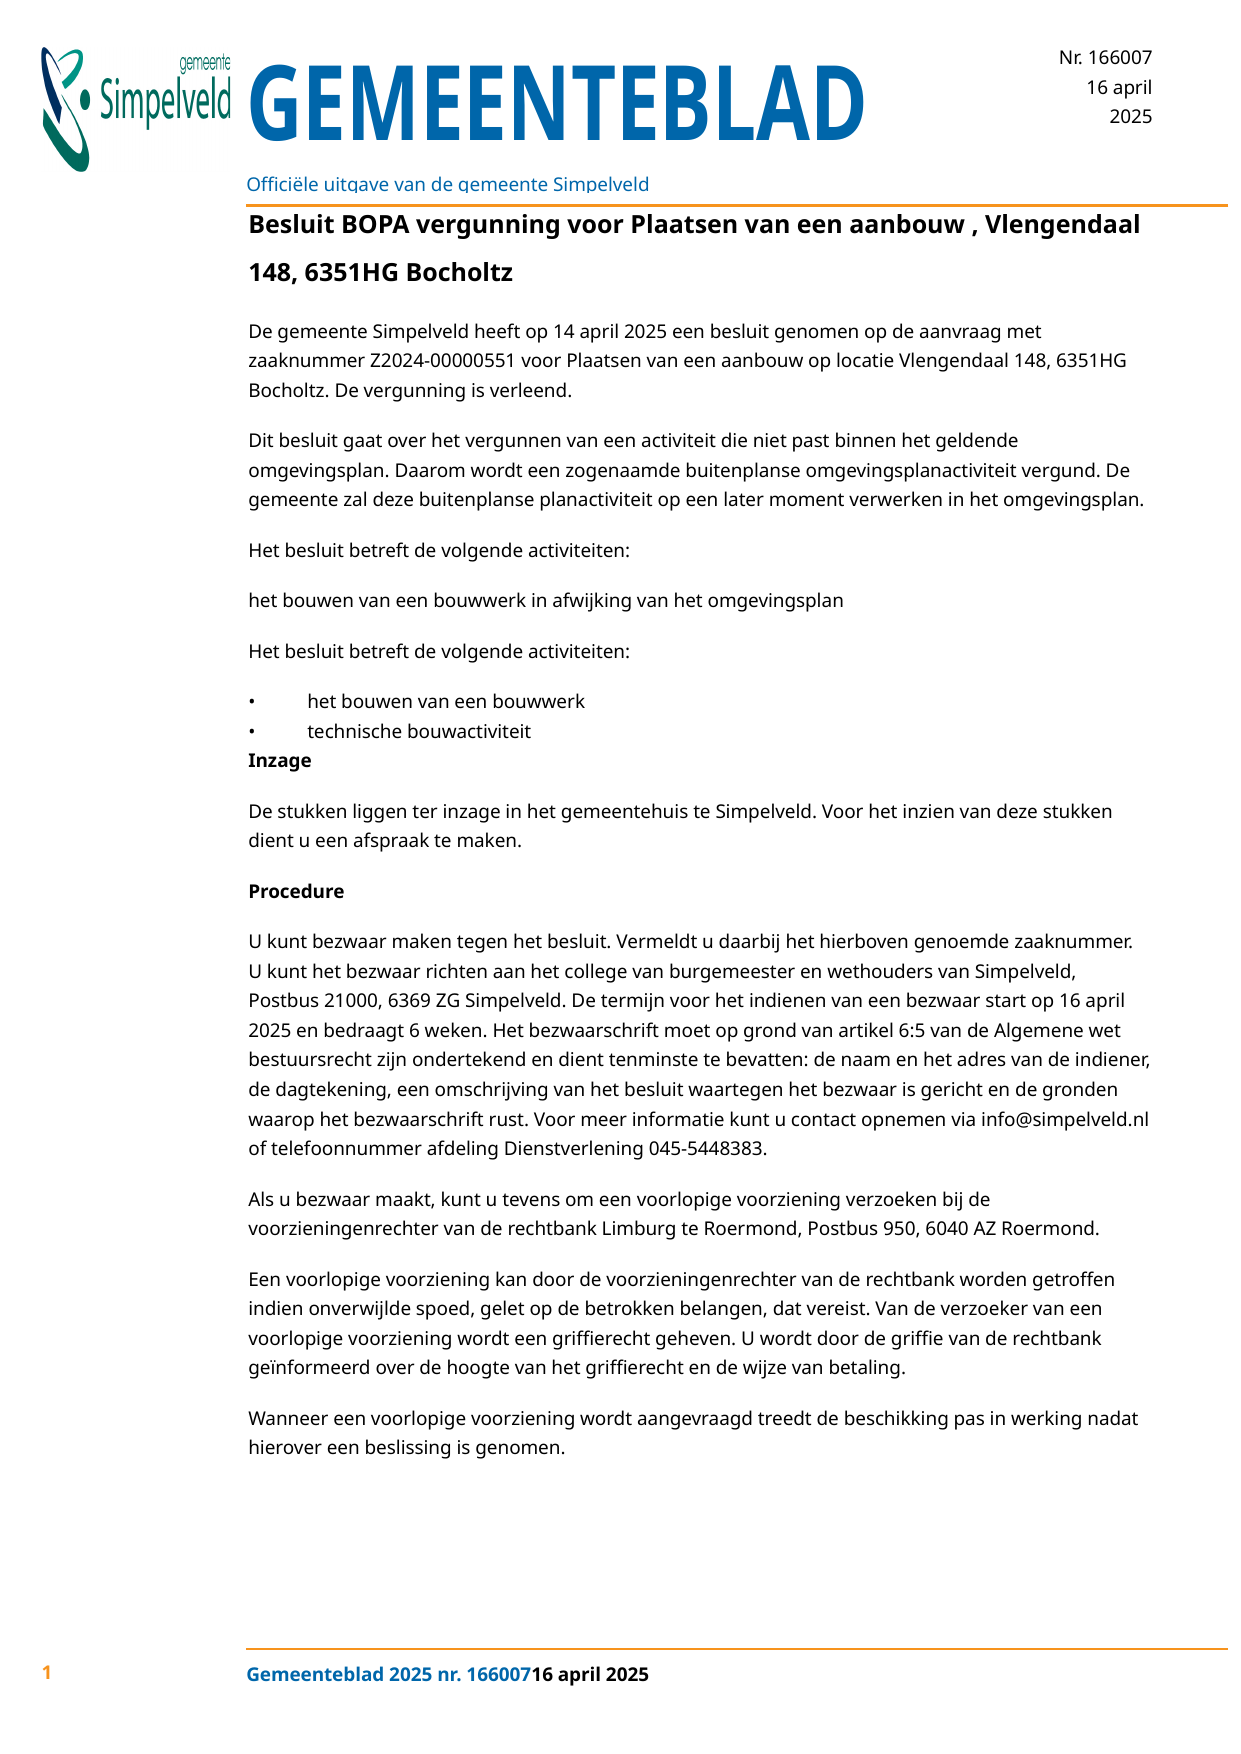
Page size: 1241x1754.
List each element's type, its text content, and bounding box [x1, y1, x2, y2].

text Als u bezwaar maakt, kunt u tevens om een voorlopige voorziening verzoeken bij de voorzieningenrechter van de rechtbank Limburg te Roermond, Postbus 950, 6040 AZ Roermond. [248, 1186, 1152, 1241]
text Het besluit betreft de volgende activiteiten: [248, 638, 1152, 664]
text Het besluit betreft de volgende activiteiten: [248, 537, 1152, 563]
text Procedure [248, 878, 1152, 904]
list technische bouwactiviteit [248, 718, 1152, 744]
text De gemeente Simpelveld heeft op 14 april 2025 een besluit genomen op de aanvraag met zaaknummer Z2024-00000551 voor Plaatsen van een aanbouw op locatie Vlengendaal 148, 6351HG Bocholtz. De vergunning is verleend. [248, 318, 1152, 403]
text Dit besluit gaat over het vergunnen van een activiteit die niet past binnen het geldende omgevingsplan. Daarom wordt een zogenaamde buitenplanse omgevingsplanactiviteit vergund. De gemeente zal deze buitenplanse planactiviteit op een later moment verwerken in het omgevingsplan. [248, 427, 1152, 512]
list het bouwen van een bouwwerk [248, 688, 1152, 714]
text Besluit BOPA vergunning voor Plaatsen van een aanbouw , Vlengendaal 148, 6351HG Bocholtz [248, 207, 1152, 288]
text Wanneer een voorlopige voorziening wordt aangevraagd treedt de beschikking pas in werking nadat hierover een beslissing is genomen. [248, 1405, 1152, 1460]
text Inzage [248, 747, 1152, 773]
picture [41, 47, 231, 172]
text het bouwen van een bouwwerk in afwijking van het omgevingsplan [248, 587, 1152, 613]
text Een voorlopige voorziening kan door de voorzieningenrechter van de rechtbank worden getroffen indien onverwijlde spoed, gelet op de betrokken belangen, dat vereist. Van de verzoeker van een voorlopige voorziening wordt een griffierecht geheven. U wordt door de griffie van de rechtbank geïnformeerd over de hoogte van het griffierecht en de wijze van betaling. [248, 1266, 1152, 1380]
text De stukken liggen ter inzage in het gemeentehuis te Simpelveld. Voor het inzien van deze stukken dient u een afspraak te maken. [248, 798, 1152, 853]
text U kunt bezwaar maken tegen het besluit. Vermeldt u daarbij het hierboven genoemde zaaknummer. U kunt het bezwaar richten aan het college van burgemeester en wethouders van Simpelveld, Postbus 21000, 6369 ZG Simpelveld. De termijn voor het indienen van een bezwaar start op 16 april 2025 en bedraagt 6 weken. Het bezwaarschrift moet op grond van artikel 6:5 van de Algemene wet bestuursrecht zijn ondertekend en dient tenminste te bevatten: de naam en het adres van de indiener, de dagtekening, een omschrijving van het besluit waartegen het bezwaar is gericht en de gronden waarop het bezwaarschrift rust. Voor meer informatie kunt u contact opnemen via info@simpelveld.nl of telefoonnummer afdeling Dienstverlening 045-5448383. [248, 928, 1152, 1161]
